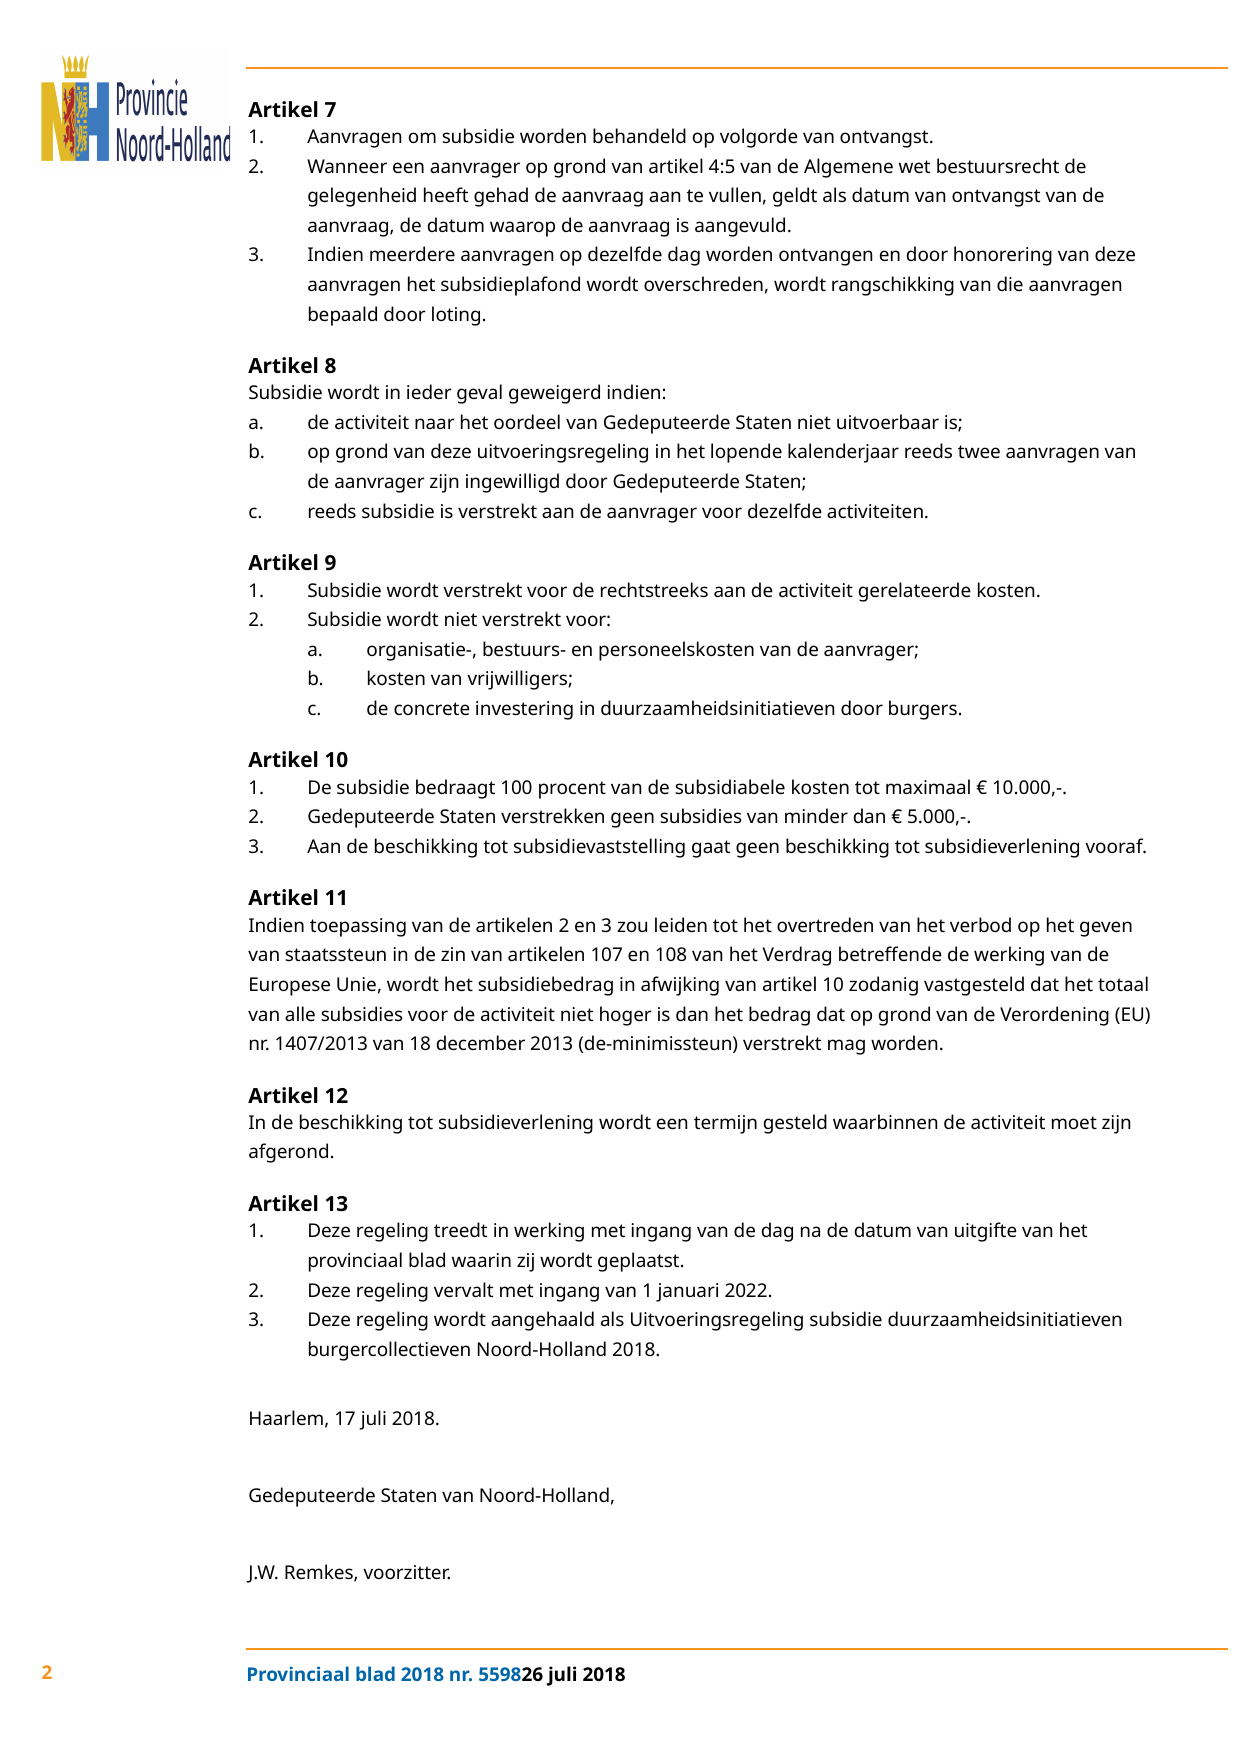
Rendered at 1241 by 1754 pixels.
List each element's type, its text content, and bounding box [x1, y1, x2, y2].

text Artikel 12 [248, 1081, 1152, 1109]
text Indien toepassing van de artikelen 2 en 3 zou leiden tot het overtreden van het verbod op het geven van staatssteun in de zin van artikelen 107 en 108 van het Verdrag betreffende de werking van de Europese Unie, wordt het subsidiebedrag in afwijking van artikel 10 zodanig vastgesteld dat het totaal van alle subsidies voor de activiteit niet hoger is dan het bedrag dat op grond van de Verordening (EU) nr. 1407/2013 van 18 december 2013 (de-minimissteun) verstrekt mag worden. [248, 912, 1152, 1056]
list Aanvragen om subsidie worden behandeld op volgorde van ontvangst. [248, 123, 1152, 149]
text Artikel 7 [248, 95, 1152, 123]
list Deze regeling wordt aangehaald als Uitvoeringsregeling subsidie duurzaamheidsinitiatieven burgercollectieven Noord-Holland 2018. [248, 1306, 1152, 1362]
list de concrete investering in duurzaamheidsinitiatieven door burgers. [307, 695, 1152, 721]
list Wanneer een aanvrager op grond van artikel 4:5 van de Algemene wet bestuursrecht de gelegenheid heeft gehad de aanvraag aan te vullen, geldt als datum van ontvangst van de aanvraag, de datum waarop de aanvraag is aangevuld. [248, 153, 1152, 238]
list de activiteit naar het oordeel van Gedeputeerde Staten niet uitvoerbaar is; [248, 409, 1152, 435]
list Gedeputeerde Staten verstrekken geen subsidies van minder dan € 5.000,-. [248, 803, 1152, 829]
text Gedeputeerde Staten van Noord-Holland, [248, 1482, 1152, 1508]
list op grond van deze uitvoeringsregeling in het lopende kalenderjaar reeds twee aanvragen van de aanvrager zijn ingewilligd door Gedeputeerde Staten; [248, 439, 1152, 494]
text Artikel 8 [248, 351, 1152, 379]
list De subsidie bedraagt 100 procent van de subsidiabele kosten tot maximaal € 10.000,-. [248, 774, 1152, 800]
list Subsidie wordt verstrekt voor de rechtstreeks aan de activiteit gerelateerde kosten. [248, 577, 1152, 602]
list Deze regeling treedt in werking met ingang van de dag na de datum van uitgifte van het provinciaal blad waarin zij wordt geplaatst. [248, 1218, 1152, 1273]
picture [41, 47, 231, 172]
list kosten van vrijwilligers; [307, 666, 1152, 691]
list Subsidie wordt niet verstrekt voor: [248, 606, 1152, 632]
text Subsidie wordt in ieder geval geweigerd indien: [248, 379, 1152, 405]
list Deze regeling vervalt met ingang van 1 januari 2022. [248, 1277, 1152, 1302]
text J.W. Remkes, voorzitter. [248, 1559, 1152, 1585]
text Artikel 9 [248, 548, 1152, 577]
text Haarlem, 17 juli 2018. [248, 1405, 1152, 1431]
text Artikel 13 [248, 1189, 1152, 1218]
text In de beschikking tot subsidieverlening wordt een termijn gesteld waarbinnen de activiteit moet zijn afgerond. [248, 1109, 1152, 1164]
text Artikel 11 [248, 883, 1152, 912]
list Indien meerdere aanvragen op dezelfde dag worden ontvangen en door honorering van deze aanvragen het subsidieplafond wordt overschreden, wordt rangschikking van die aanvragen bepaald door loting. [248, 242, 1152, 326]
list reeds subsidie is verstrekt aan de aanvrager voor dezelfde activiteiten. [248, 498, 1152, 524]
list Aan de beschikking tot subsidievaststelling gaat geen beschikking tot subsidieverlening vooraf. [248, 833, 1152, 859]
text Artikel 10 [248, 746, 1152, 774]
list organisatie-, bestuurs- en personeelskosten van de aanvrager; [307, 636, 1152, 662]
